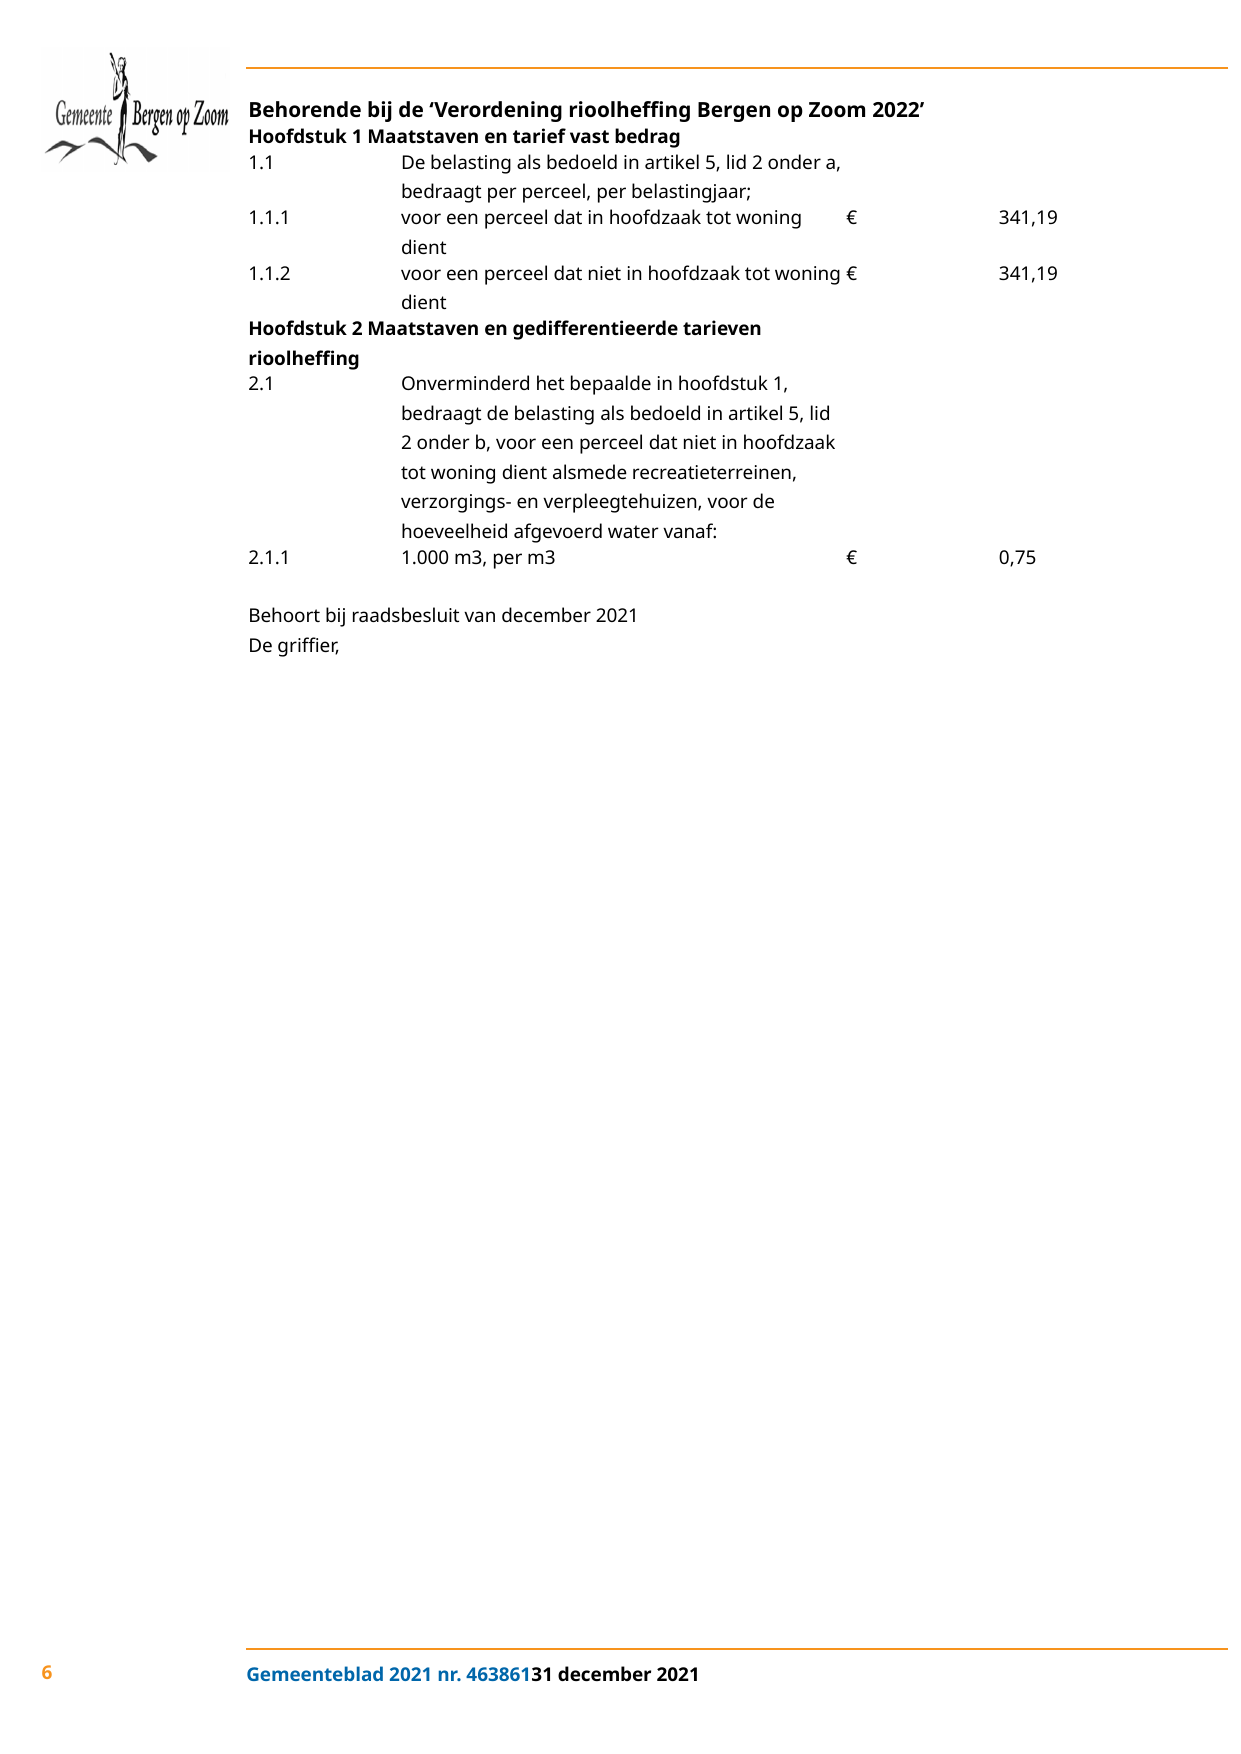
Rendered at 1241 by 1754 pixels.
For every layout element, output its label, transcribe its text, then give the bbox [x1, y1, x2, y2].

table_cell [999, 370, 1152, 544]
table_cell 341,19 [999, 260, 1152, 315]
table_cell 0,75 [999, 544, 1152, 570]
text Behorende bij de ‘Verordening rioolheffing Bergen op Zoom 2022’ [248, 95, 1152, 123]
table_cell 1.000 m3, per m3 [401, 544, 846, 570]
table_cell 1.1.1 [248, 205, 401, 260]
table_cell € [846, 544, 999, 570]
table_cell 2.1 [248, 370, 401, 544]
table_header [999, 124, 1152, 149]
text De griffier, [248, 632, 1152, 658]
picture [41, 47, 231, 172]
table_cell [846, 149, 999, 204]
table_cell [846, 315, 999, 370]
table_cell € [846, 260, 999, 315]
table_cell 2.1.1 [248, 544, 401, 570]
table_header [846, 124, 999, 149]
table_cell voor een perceel dat in hoofdzaak tot woning dient [401, 205, 846, 260]
table_cell Onverminderd het bepaalde in hoofdstuk 1, bedraagt de belasting als bedoeld in artikel 5, lid 2 onder b, voor een perceel dat niet in hoofdzaak tot woning dient alsmede recreatieterreinen, verzorgings- en verpleegtehuizen, voor de hoeveelheid afgevoerd water vanaf: [401, 370, 846, 544]
table_cell Hoofdstuk 2 Maatstaven en gedifferentieerde tarieven rioolheffing [248, 315, 846, 370]
table_cell [999, 315, 1152, 370]
table_cell 341,19 [999, 205, 1152, 260]
table_header Hoofdstuk 1 Maatstaven en tarief vast bedrag [248, 124, 846, 149]
text Behoort bij raadsbesluit van december 2021 [248, 603, 1152, 628]
table_cell 1.1.2 [248, 260, 401, 315]
table_cell [999, 149, 1152, 204]
table_cell voor een perceel dat niet in hoofdzaak tot woning dient [401, 260, 846, 315]
table_cell De belasting als bedoeld in artikel 5, lid 2 onder a, bedraagt per perceel, per belastingjaar; [401, 149, 846, 204]
table_cell € [846, 205, 999, 260]
table_cell 1.1 [248, 149, 401, 204]
table_cell [846, 370, 999, 544]
